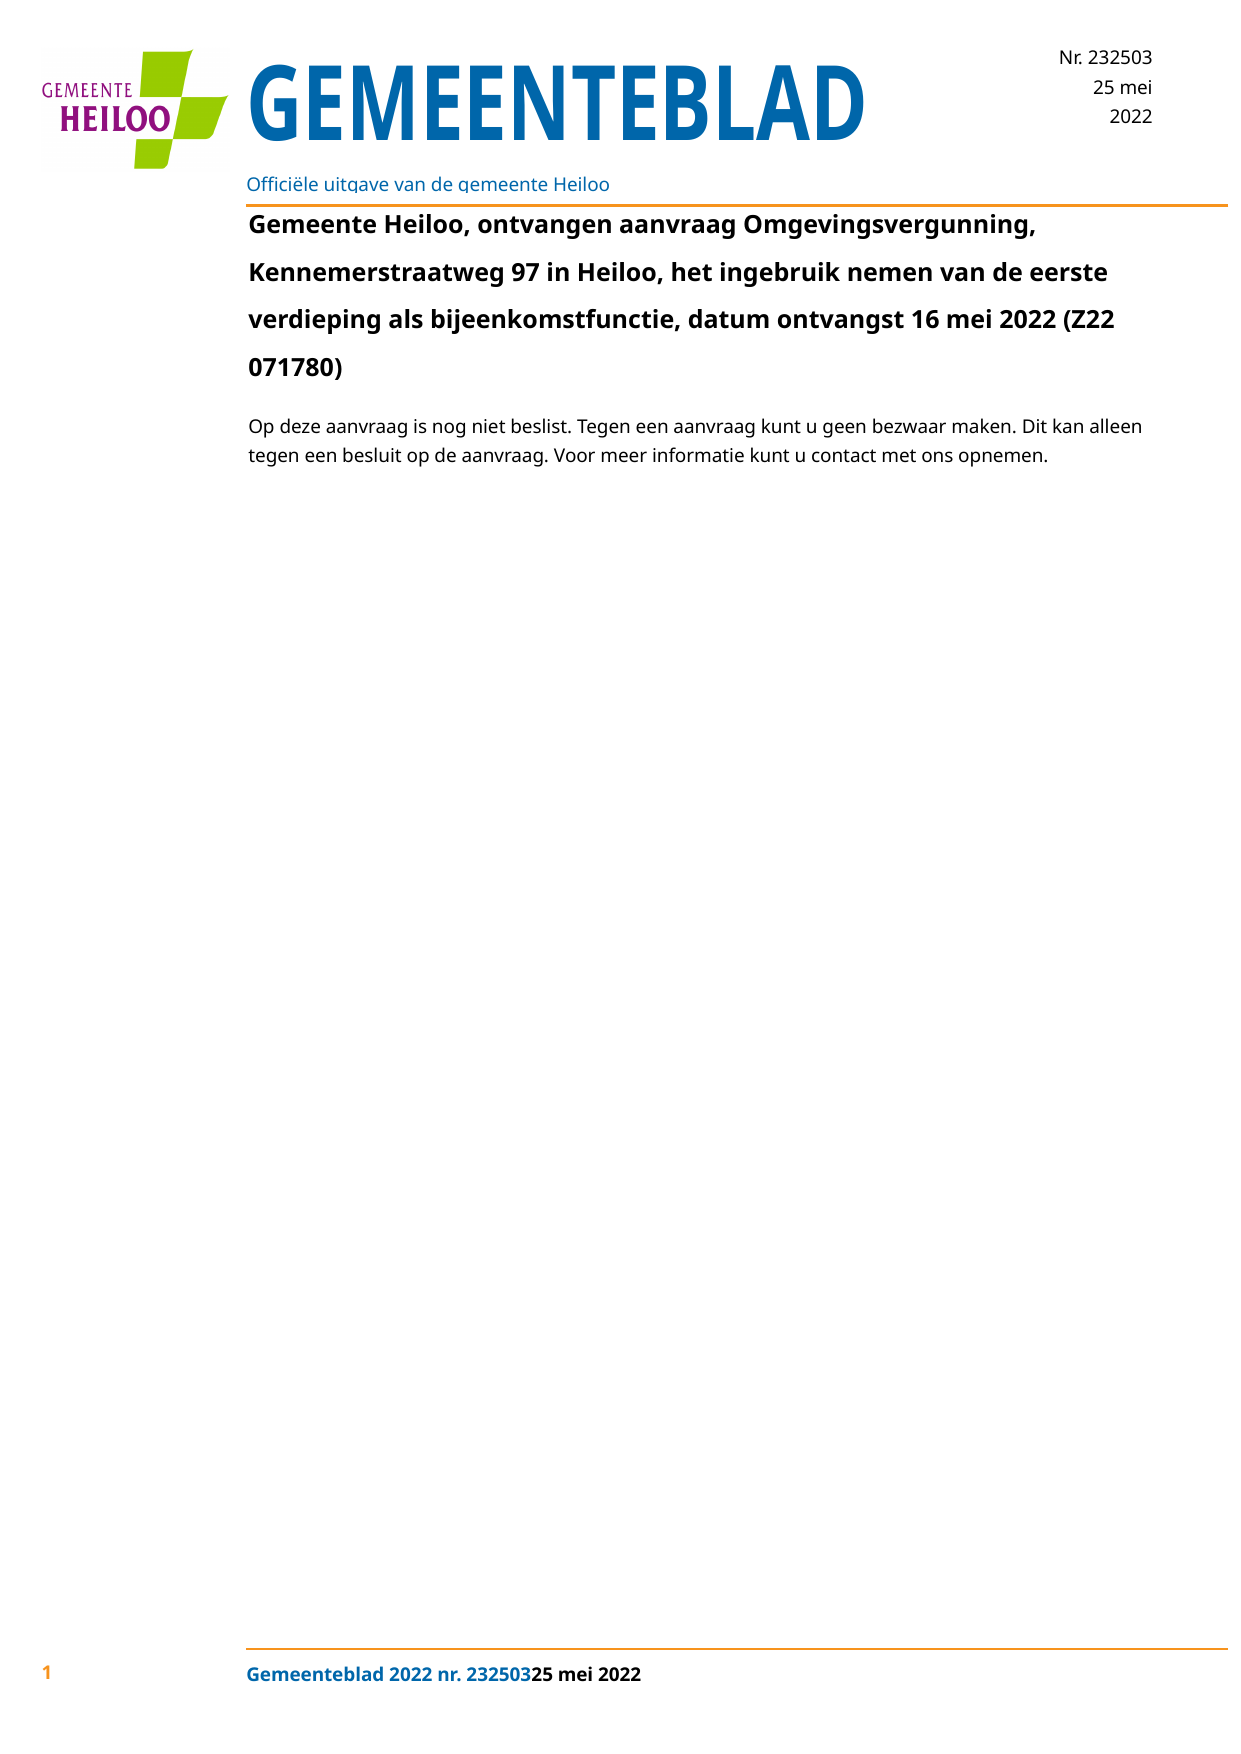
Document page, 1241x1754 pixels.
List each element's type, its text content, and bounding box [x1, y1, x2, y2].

text Op deze aanvraag is nog niet beslist. Tegen een aanvraag kunt u geen bezwaar maken. Dit kan alleen tegen een besluit op de aanvraag. Voor meer informatie kunt u contact met ons opnemen. [248, 413, 1152, 468]
text Gemeente Heiloo, ontvangen aanvraag Omgevingsvergunning, Kennemerstraatweg 97 in Heiloo, het ingebruik nemen van de eerste verdieping als bijeenkomstfunctie, datum ontvangst 16 mei 2022 (Z22 071780) [248, 207, 1152, 384]
picture [41, 47, 231, 172]
